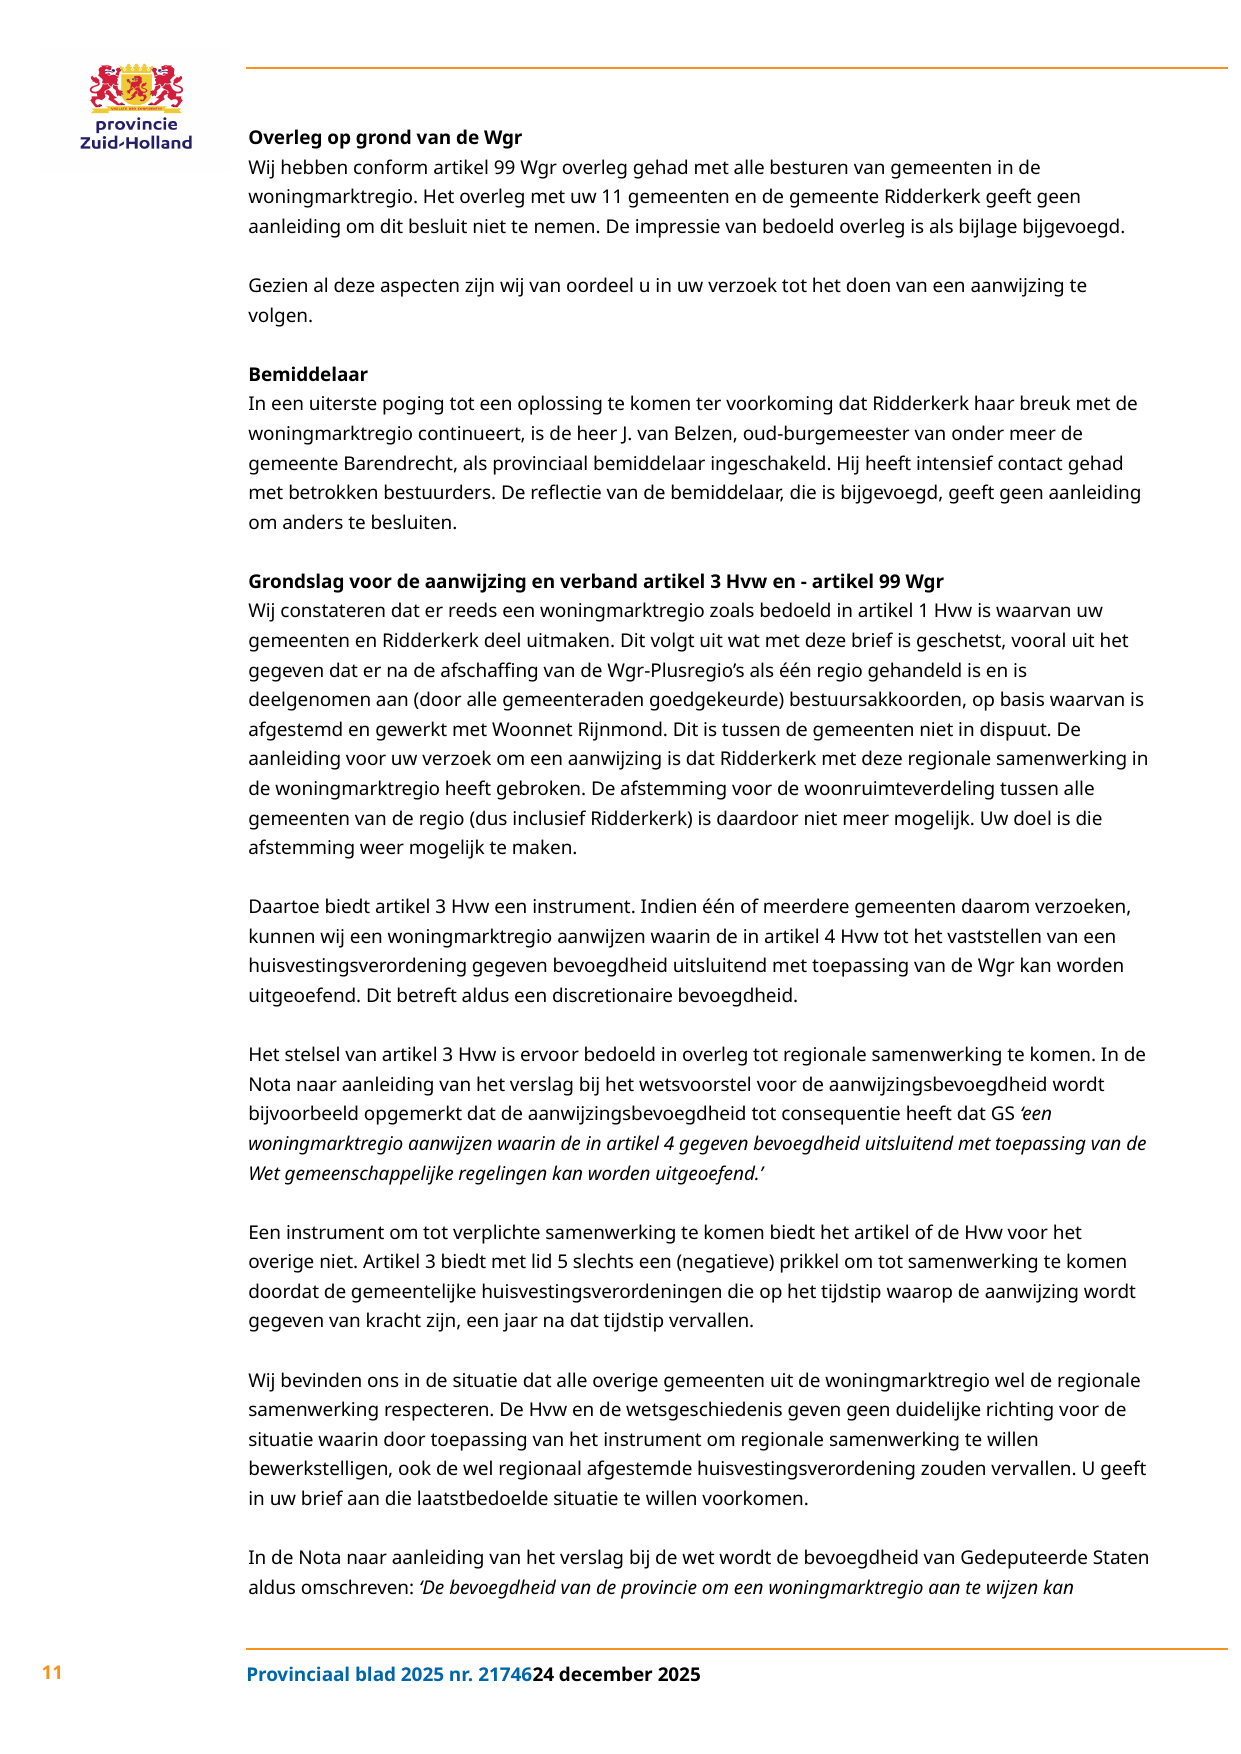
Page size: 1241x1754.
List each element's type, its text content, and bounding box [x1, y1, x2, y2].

text Het stelsel van artikel 3 Hvw is ervoor bedoeld in overleg tot regionale samenwerking te komen. In de Nota naar aanleiding van het verslag bij het wetsvoorstel voor de aanwijzingsbevoegdheid wordt bijvoorbeeld opgemerkt dat de aanwijzingsbevoegdheid tot consequentie heeft dat GS ‘een woningmarktregio aanwijzen waarin de in artikel 4 gegeven bevoegdheid uitsluitend met toepassing van de Wet gemeenschappelijke regelingen kan worden uitgeoefend.’ [248, 1041, 1152, 1186]
text Wij constateren dat er reeds een woningmarktregio zoals bedoeld in artikel 1 Hvw is waarvan uw gemeenten en Ridderkerk deel uitmaken. Dit volgt uit wat met deze brief is geschetst, vooral uit het gegeven dat er na de afschaffing van de Wgr-Plusregio’s als één regio gehandeld is en is deelgenomen aan (door alle gemeenteraden goedgekeurde) bestuursakkoorden, op basis waarvan is afgestemd en gewerkt met Woonnet Rijnmond. Dit is tussen de gemeenten niet in dispuut. De aanleiding voor uw verzoek om een aanwijzing is dat Ridderkerk met deze regionale samenwerking in de woningmarktregio heeft gebroken. De afstemming voor de woonruimteverdeling tussen alle gemeenten van de regio (dus inclusief Ridderkerk) is daardoor niet meer mogelijk. Uw doel is die afstemming weer mogelijk te maken. [248, 598, 1152, 860]
text In de Nota naar aanleiding van het verslag bij de wet wordt de bevoegdheid van Gedeputeerde Staten aldus omschreven: ‘De bevoegdheid van de provincie om een woningmarktregio aan te wijzen kan [248, 1544, 1152, 1600]
text Bemiddelaar [248, 361, 1152, 387]
picture [41, 47, 231, 172]
text In een uiterste poging tot een oplossing te komen ter voorkoming dat Ridderkerk haar breuk met de woningmarktregio continueert, is de heer J. van Belzen, oud-burgemeester van onder meer de gemeente Barendrecht, als provinciaal bemiddelaar ingeschakeld. Hij heeft intensief contact gehad met betrokken bestuurders. De reflectie van de bemiddelaar, die is bijgevoegd, geeft geen aanleiding om anders te besluiten. [248, 391, 1152, 535]
text Overleg op grond van de Wgr [248, 124, 1152, 150]
text Wij bevinden ons in de situatie dat alle overige gemeenten uit de woningmarktregio wel de regionale samenwerking respecteren. De Hvw en de wetsgeschiedenis geven geen duidelijke richting voor de situatie waarin door toepassing van het instrument om regionale samenwerking te willen bewerkstelligen, ook de wel regionaal afgestemde huisvestingsverordening zouden vervallen. U geeft in uw brief aan die laatstbedoelde situatie te willen voorkomen. [248, 1367, 1152, 1511]
text Grondslag voor de aanwijzing en verband artikel 3 Hvw en - artikel 99 Wgr [248, 568, 1152, 594]
text Daartoe biedt artikel 3 Hvw een instrument. Indien één of meerdere gemeenten daarom verzoeken, kunnen wij een woningmarktregio aanwijzen waarin de in artikel 4 Hvw tot het vaststellen van een huisvestingsverordening gegeven bevoegdheid uitsluitend met toepassing van de Wgr kan worden uitgeoefend. Dit betreft aldus een discretionaire bevoegdheid. [248, 893, 1152, 1008]
text Wij hebben conform artikel 99 Wgr overleg gehad met alle besturen van gemeenten in de woningmarktregio. Het overleg met uw 11 gemeenten en de gemeente Ridderkerk geeft geen aanleiding om dit besluit niet te nemen. De impressie van bedoeld overleg is als bijlage bijgevoegd. [248, 154, 1152, 239]
text Een instrument om tot verplichte samenwerking te komen biedt het artikel of de Hvw voor het overige niet. Artikel 3 biedt met lid 5 slechts een (negatieve) prikkel om tot samenwerking te komen doordat de gemeentelijke huisvestingsverordeningen die op het tijdstip waarop de aanwijzing wordt gegeven van kracht zijn, een jaar na dat tijdstip vervallen. [248, 1219, 1152, 1333]
text Gezien al deze aspecten zijn wij van oordeel u in uw verzoek tot het doen van een aanwijzing te volgen. [248, 272, 1152, 328]
